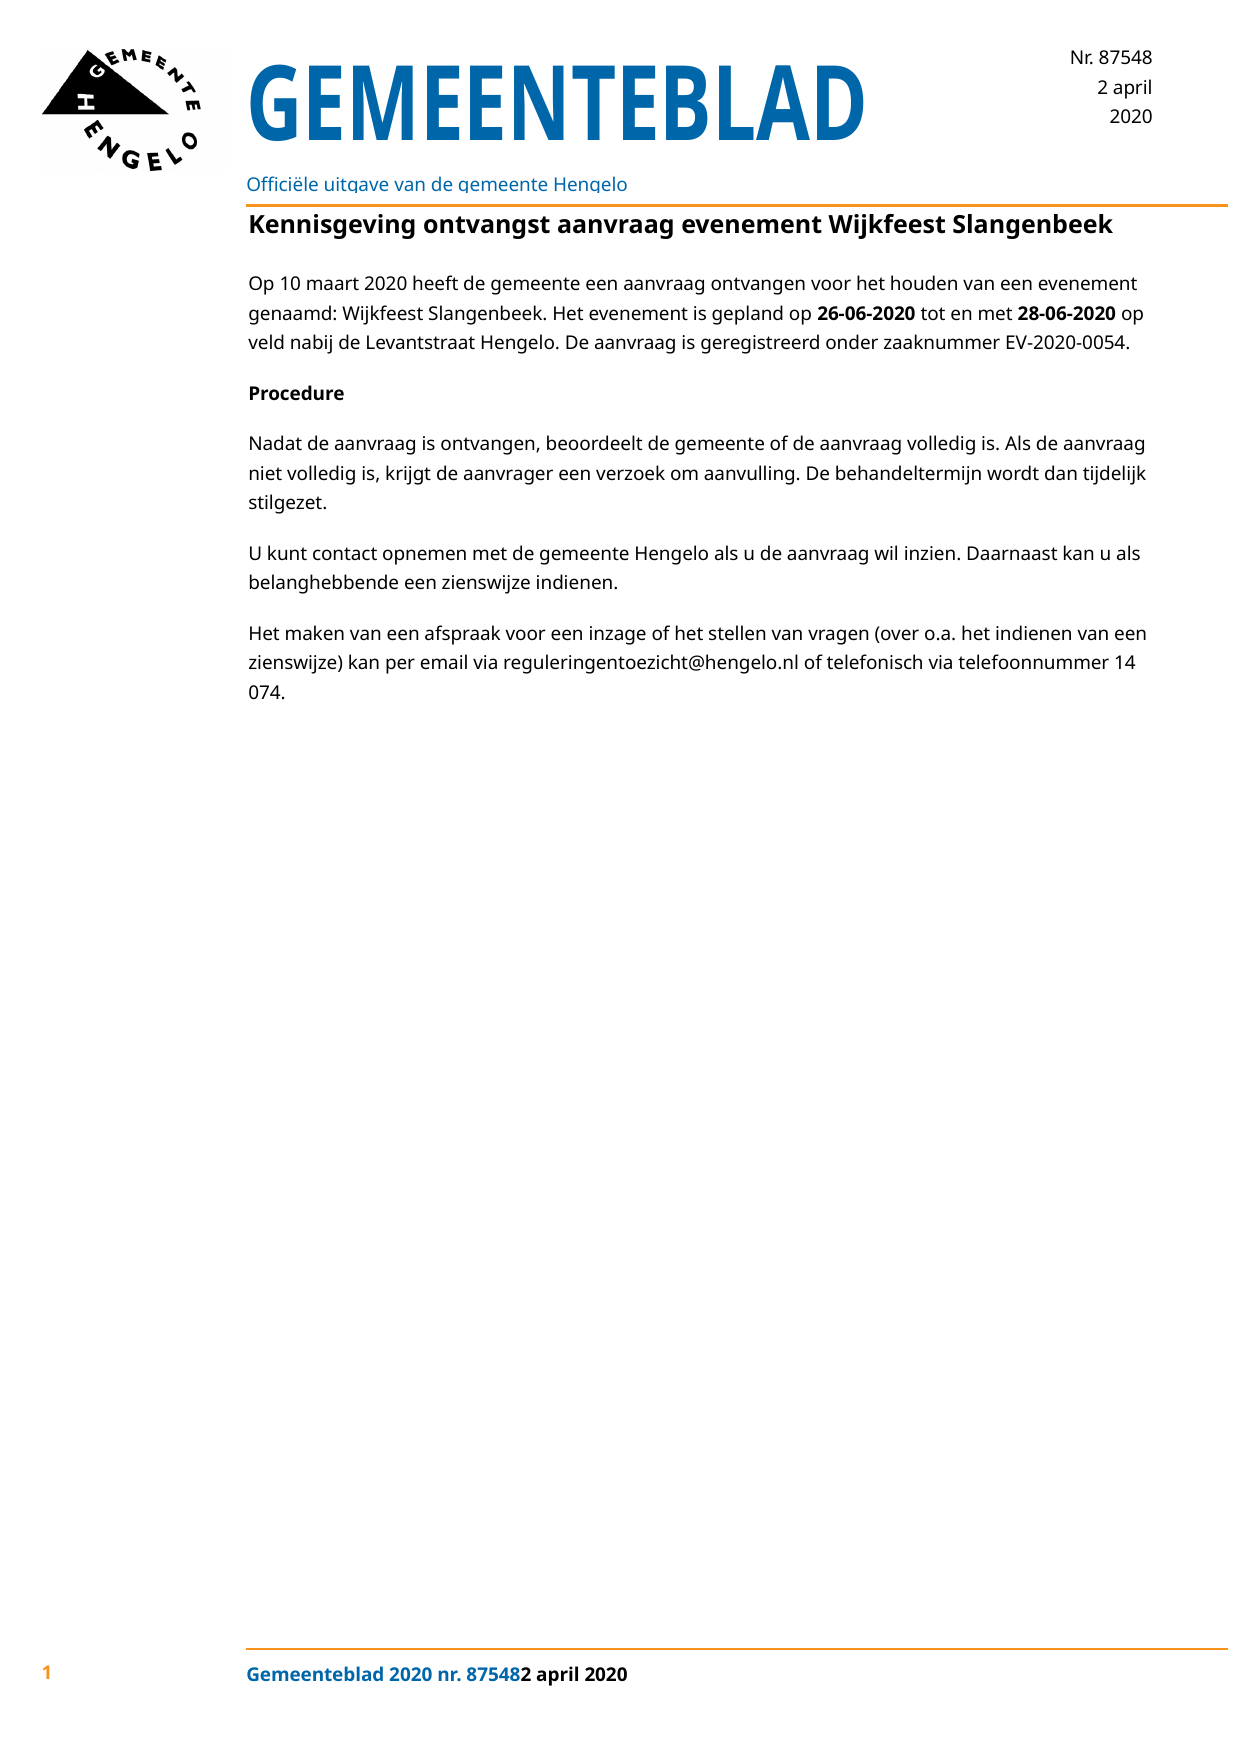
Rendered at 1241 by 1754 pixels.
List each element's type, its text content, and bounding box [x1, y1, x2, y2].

text Nadat de aanvraag is ontvangen, beoordeelt de gemeente of de aanvraag volledig is. Als de aanvraag niet volledig is, krijgt de aanvrager een verzoek om aanvulling. De behandeltermijn wordt dan tijdelijk stilgezet. [248, 430, 1152, 515]
text Kennisgeving ontvangst aanvraag evenement Wijkfeest Slangenbeek [248, 207, 1152, 241]
text Het maken van een afspraak voor een inzage of het stellen van vragen (over o.a. het indienen van een zienswijze) kan per email via reguleringentoezicht@hengelo.nl of telefonisch via telefoonnummer 14 074. [248, 620, 1152, 705]
picture [41, 47, 231, 172]
text Procedure [248, 380, 1152, 406]
text U kunt contact opnemen met de gemeente Hengelo als u de aanvraag wil inzien. Daarnaast kan u als belanghebbende een zienswijze indienen. [248, 540, 1152, 595]
text Op 10 maart 2020 heeft de gemeente een aanvraag ontvangen voor het houden van een evenement genaamd: Wijkfeest Slangenbeek. Het evenement is gepland op 26-06-2020 tot en met 28-06-2020 op veld nabij de Levantstraat Hengelo. De aanvraag is geregistreerd onder zaaknummer EV-2020-0054. [248, 270, 1152, 355]
